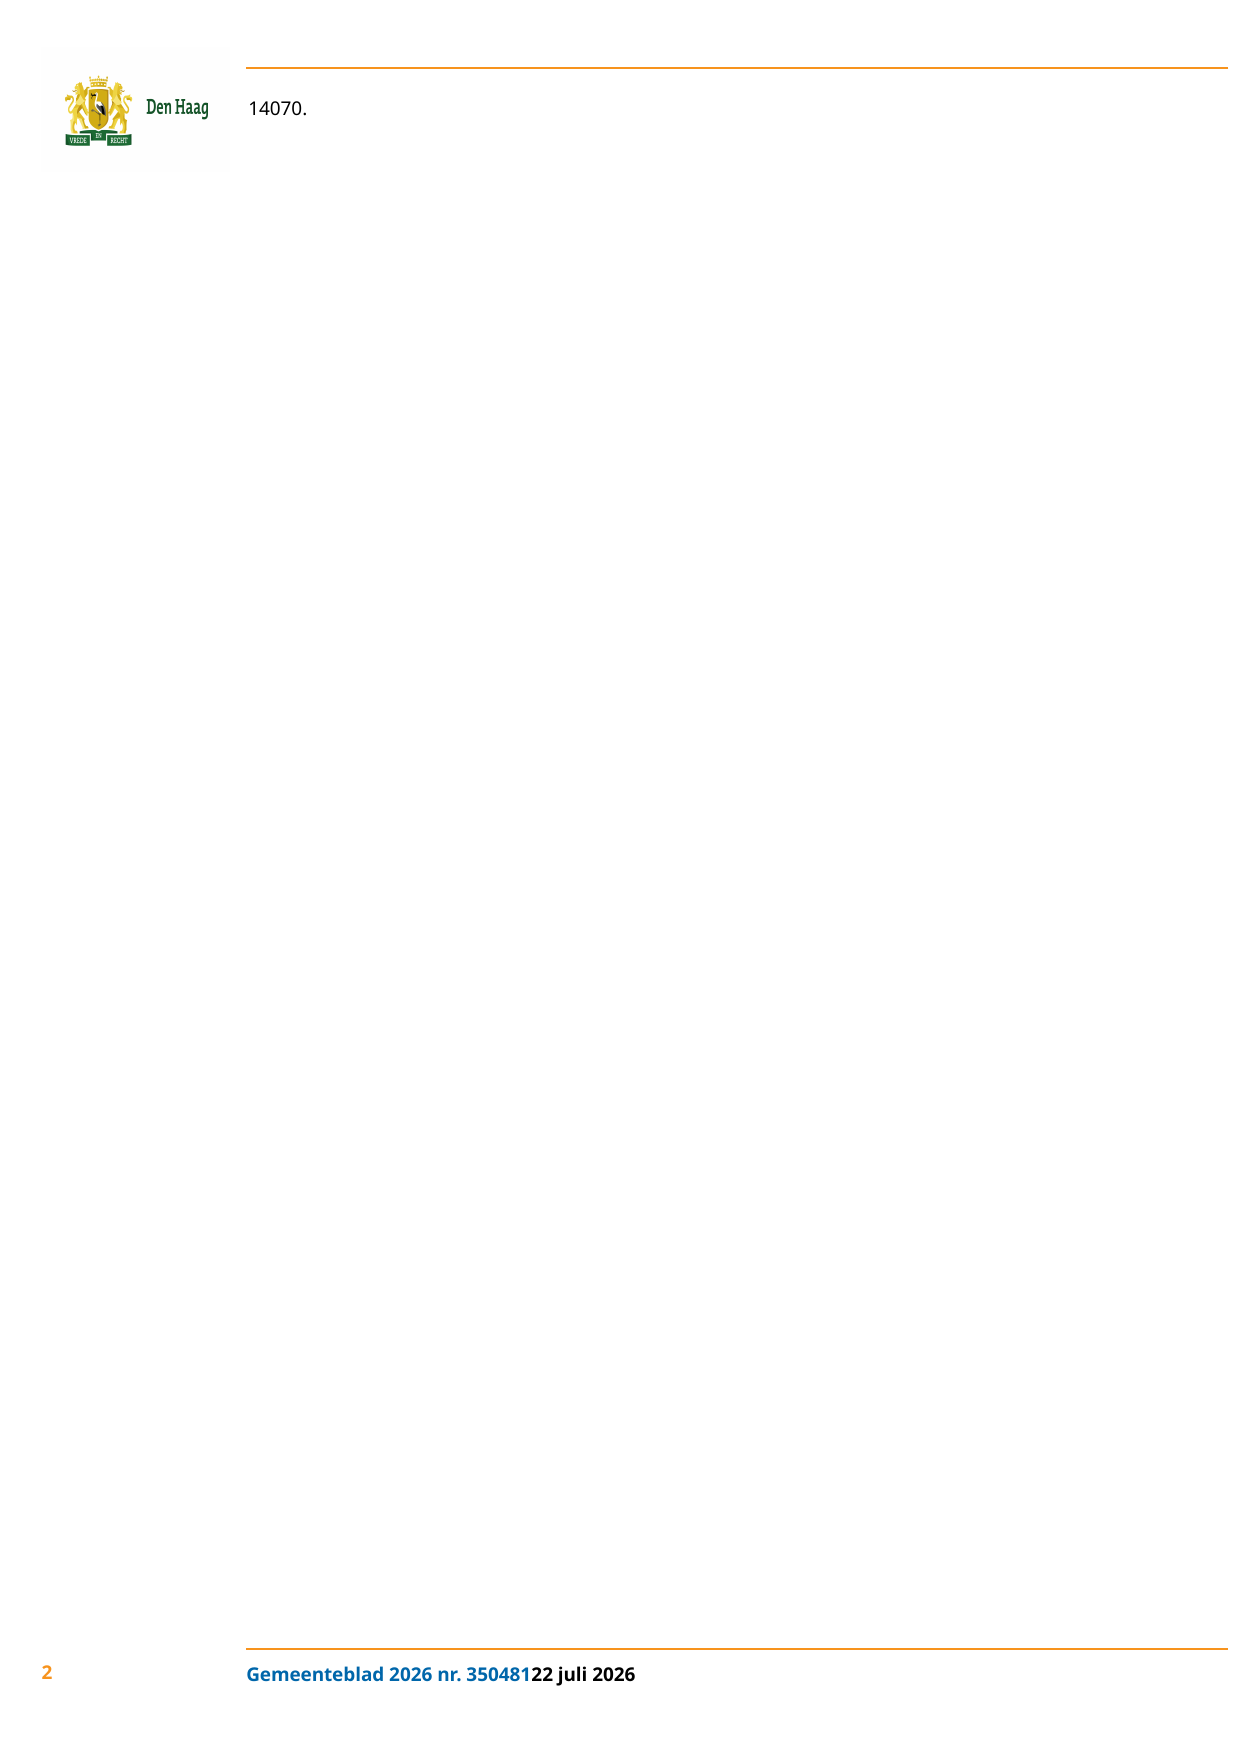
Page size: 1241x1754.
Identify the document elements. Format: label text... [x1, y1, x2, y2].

text 14070. [248, 95, 1152, 121]
picture [41, 47, 231, 172]
